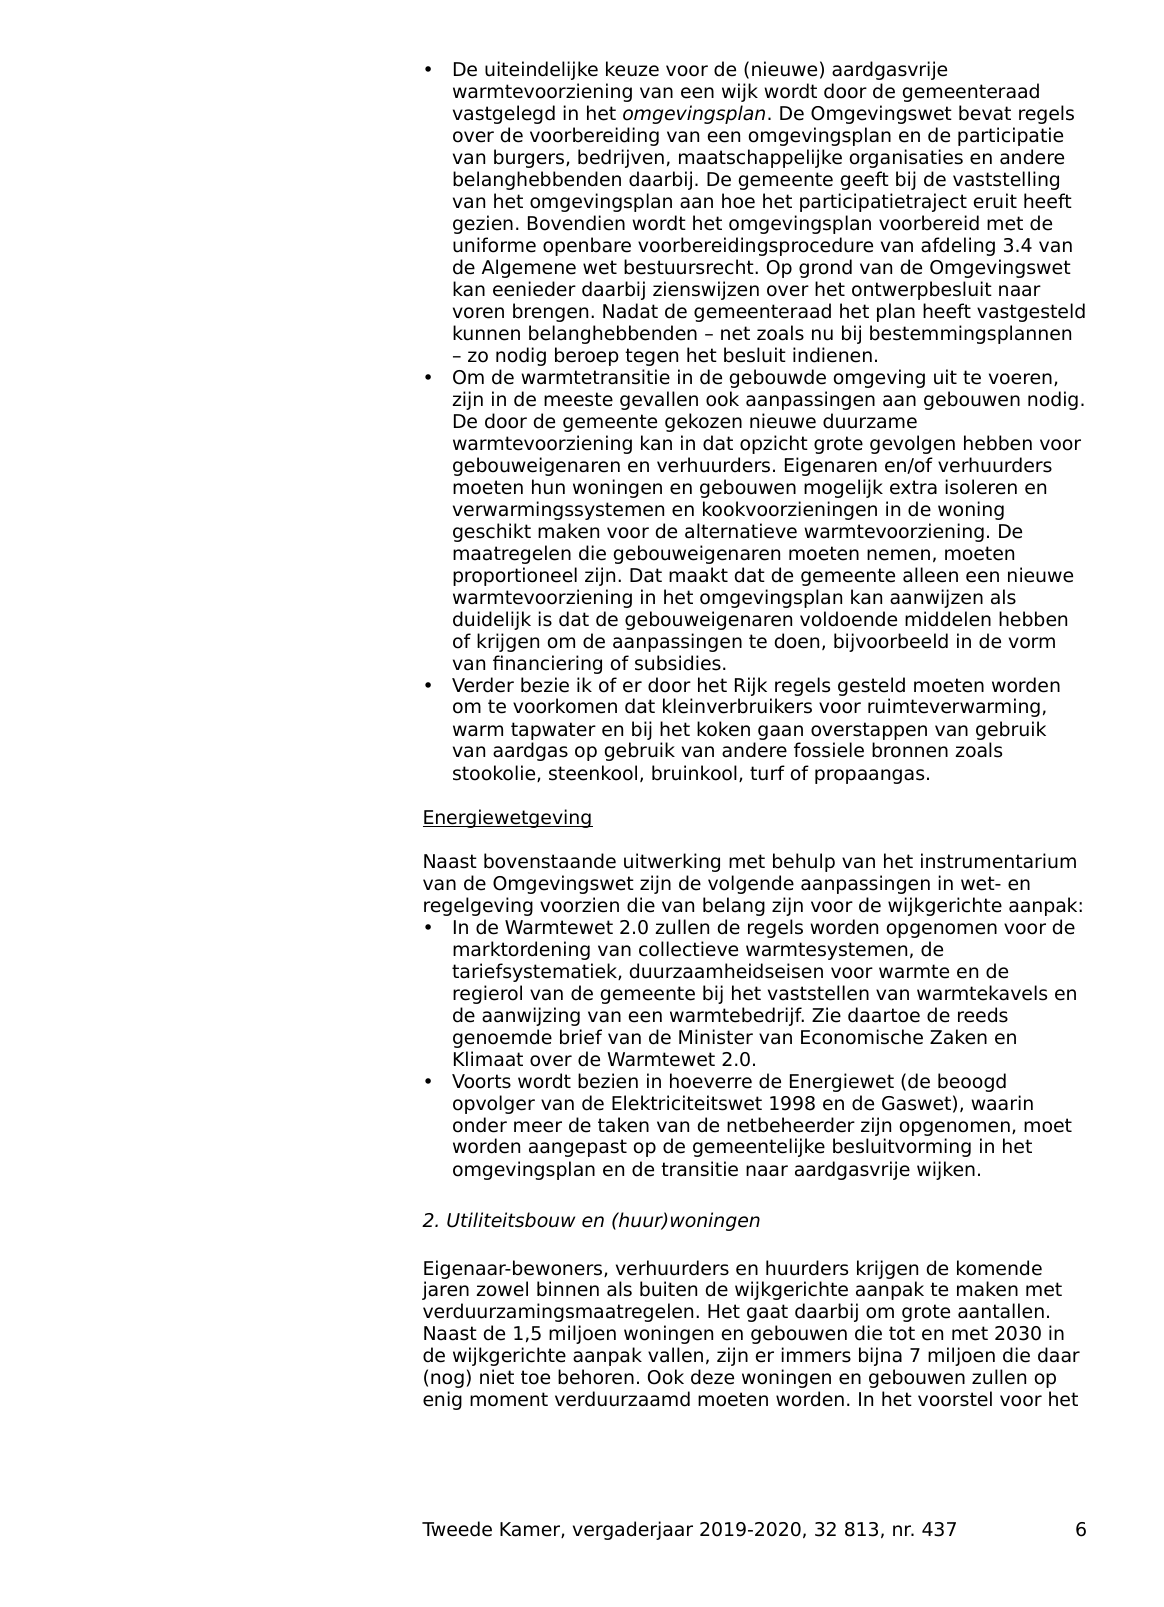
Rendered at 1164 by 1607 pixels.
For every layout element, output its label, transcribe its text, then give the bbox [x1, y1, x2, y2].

text • De uiteindelijke keuze voor de (nieuwe) aardgasvrije warmtevoorziening van een wijk wordt door de gemeenteraad vastgelegd in het omgevingsplan. De Omgevingswet bevat regels over de voorbereiding van een omgevingsplan en de participatie van burgers, bedrijven, maatschappelijke organisaties en andere belanghebbenden daarbij. De gemeente geeft bij de vaststelling van het omgevingsplan aan hoe het participatietraject eruit heeft gezien. Bovendien wordt het omgevingsplan voorbereid met de uniforme openbare voorbereidingsprocedure van afdeling 3.4 van de Algemene wet bestuursrecht. Op grond van de Omgevingswet kan eenieder daarbij zienswijzen over het ontwerpbesluit naar voren brengen. Nadat de gemeenteraad het plan heeft vastgesteld kunnen belanghebbenden – net zoals nu bij bestemmingsplannen – zo nodig beroep tegen het besluit indienen. [422, 59, 1087, 367]
text Naast bovenstaande uitwerking met behulp van het instrumentarium van de Omgevingswet zijn de volgende aanpassingen in wet- en regelgeving voorzien die van belang zijn voor de wijkgerichte aanpak: [422, 851, 1087, 917]
text Eigenaar-bewoners, verhuurders en huurders krijgen de komende jaren zowel binnen als buiten de wijkgerichte aanpak te maken met verduurzamingsmaatregelen. Het gaat daarbij om grote aantallen. Naast de 1,5 miljoen woningen en gebouwen die tot en met 2030 in de wijkgerichte aanpak vallen, zijn er immers bijna 7 miljoen die daar (nog) niet toe behoren. Ook deze woningen en gebouwen zullen op enig moment verduurzaamd moeten worden. In het voorstel voor het [422, 1257, 1087, 1411]
subtitle 2. Utiliteitsbouw en (huur)woningen [422, 1210, 1087, 1232]
text • Om de warmtetransitie in de gebouwde omgeving uit te voeren, zijn in de meeste gevallen ook aanpassingen aan gebouwen nodig. De door de gemeente gekozen nieuwe duurzame warmtevoorziening kan in dat opzicht grote gevolgen hebben voor gebouweigenaren en verhuurders. Eigenaren en/of verhuurders moeten hun woningen en gebouwen mogelijk extra isoleren en verwarmingssystemen en kookvoorzieningen in de woning geschikt maken voor de alternatieve warmtevoorziening. De maatregelen die gebouweigenaren moeten nemen, moeten proportioneel zijn. Dat maakt dat de gemeente alleen een nieuwe warmtevoorziening in het omgevingsplan kan aanwijzen als duidelijk is dat de gebouweigenaren voldoende middelen hebben of krijgen om de aanpassingen te doen, bijvoorbeeld in de vorm van financiering of subsidies. [422, 367, 1087, 674]
text • Voorts wordt bezien in hoeverre de Energiewet (de beoogd opvolger van de Elektriciteitswet 1998 en de Gaswet), waarin onder meer de taken van de netbeheerder zijn opgenomen, moet worden aangepast op de gemeentelijke besluitvorming in het omgevingsplan en de transitie naar aardgasvrije wijken. [422, 1071, 1087, 1180]
text • In de Warmtewet 2.0 zullen de regels worden opgenomen voor de marktordening van collectieve warmtesystemen, de tariefsystematiek, duurzaamheidseisen voor warmte en de regierol van de gemeente bij het vaststellen van warmtekavels en de aanwijzing van een warmtebedrijf. Zie daartoe de reeds genoemde brief van de Minister van Economische Zaken en Klimaat over de Warmtewet 2.0. [422, 917, 1087, 1071]
subtitle Energiewetgeving [422, 807, 1087, 828]
text • Verder bezie ik of er door het Rijk regels gesteld moeten worden om te voorkomen dat kleinverbruikers voor ruimteverwarming, warm tapwater en bij het koken gaan overstappen van gebruik van aardgas op gebruik van andere fossiele bronnen zoals stookolie, steenkool, bruinkool, turf of propaangas. [422, 674, 1087, 784]
